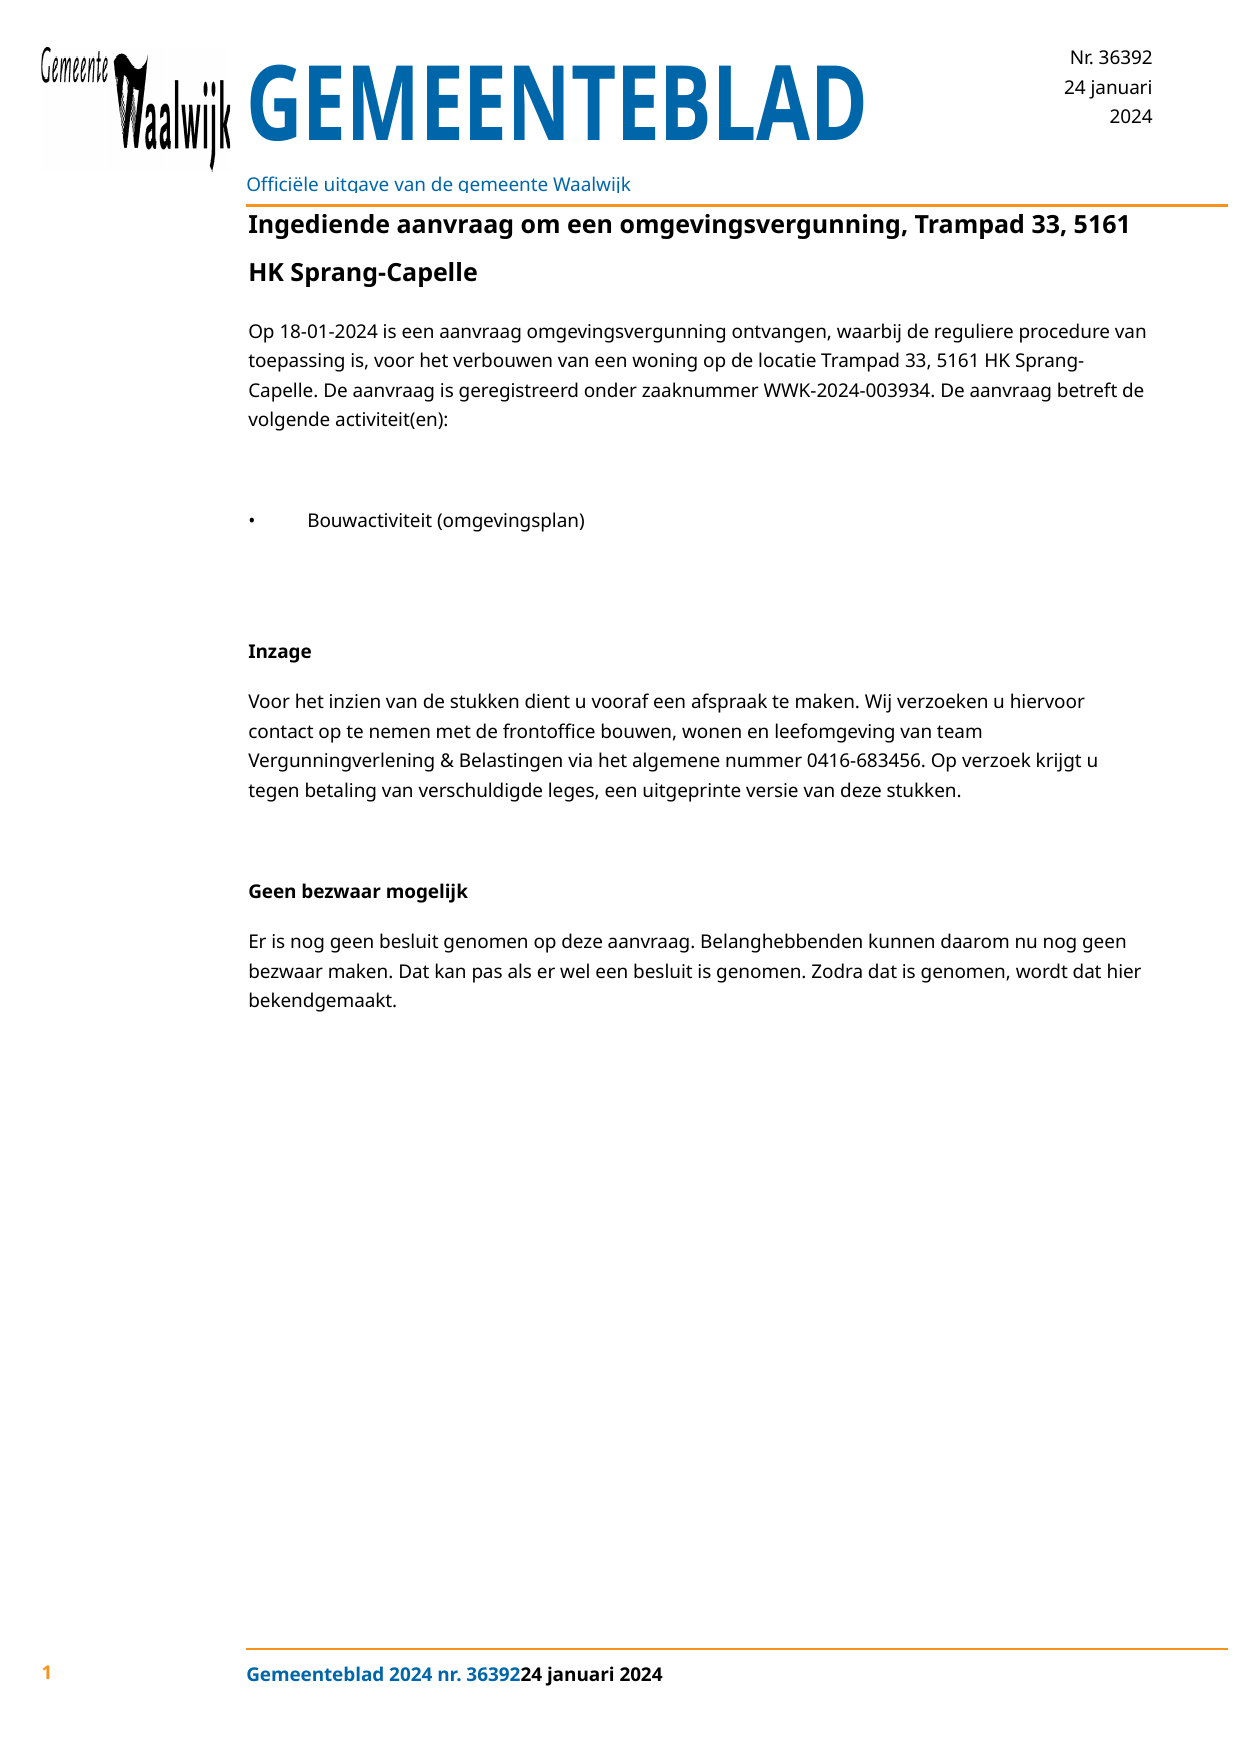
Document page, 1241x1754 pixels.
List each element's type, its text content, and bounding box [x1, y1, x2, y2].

list Bouwactiviteit (omgevingsplan) [248, 507, 1152, 533]
text Ingediende aanvraag om een omgevingsvergunning, Trampad 33, 5161 HK Sprang-Capelle [248, 207, 1152, 288]
text Voor het inzien van de stukken dient u vooraf een afspraak te maken. Wij verzoeken u hiervoor contact op te nemen met de frontoffice bouwen, wonen en leefomgeving van team Vergunningverlening & Belastingen via het algemene nummer 0416-683456. Op verzoek krijgt u tegen betaling van verschuldigde leges, een uitgeprinte versie van deze stukken. [248, 688, 1152, 803]
text Inzage [248, 638, 1152, 664]
picture [41, 47, 231, 172]
text Geen bezwaar mogelijk [248, 878, 1152, 904]
text Op 18-01-2024 is een aanvraag omgevingsvergunning ontvangen, waarbij de reguliere procedure van toepassing is, voor het verbouwen van een woning op de locatie Trampad 33, 5161 HK Sprang-Capelle. De aanvraag is geregistreerd onder zaaknummer WWK-2024-003934. De aanvraag betreft de volgende activiteit(en): [248, 318, 1152, 432]
text Er is nog geen besluit genomen op deze aanvraag. Belanghebbenden kunnen daarom nu nog geen bezwaar maken. Dat kan pas als er wel een besluit is genomen. Zodra dat is genomen, wordt dat hier bekendgemaakt. [248, 928, 1152, 1013]
